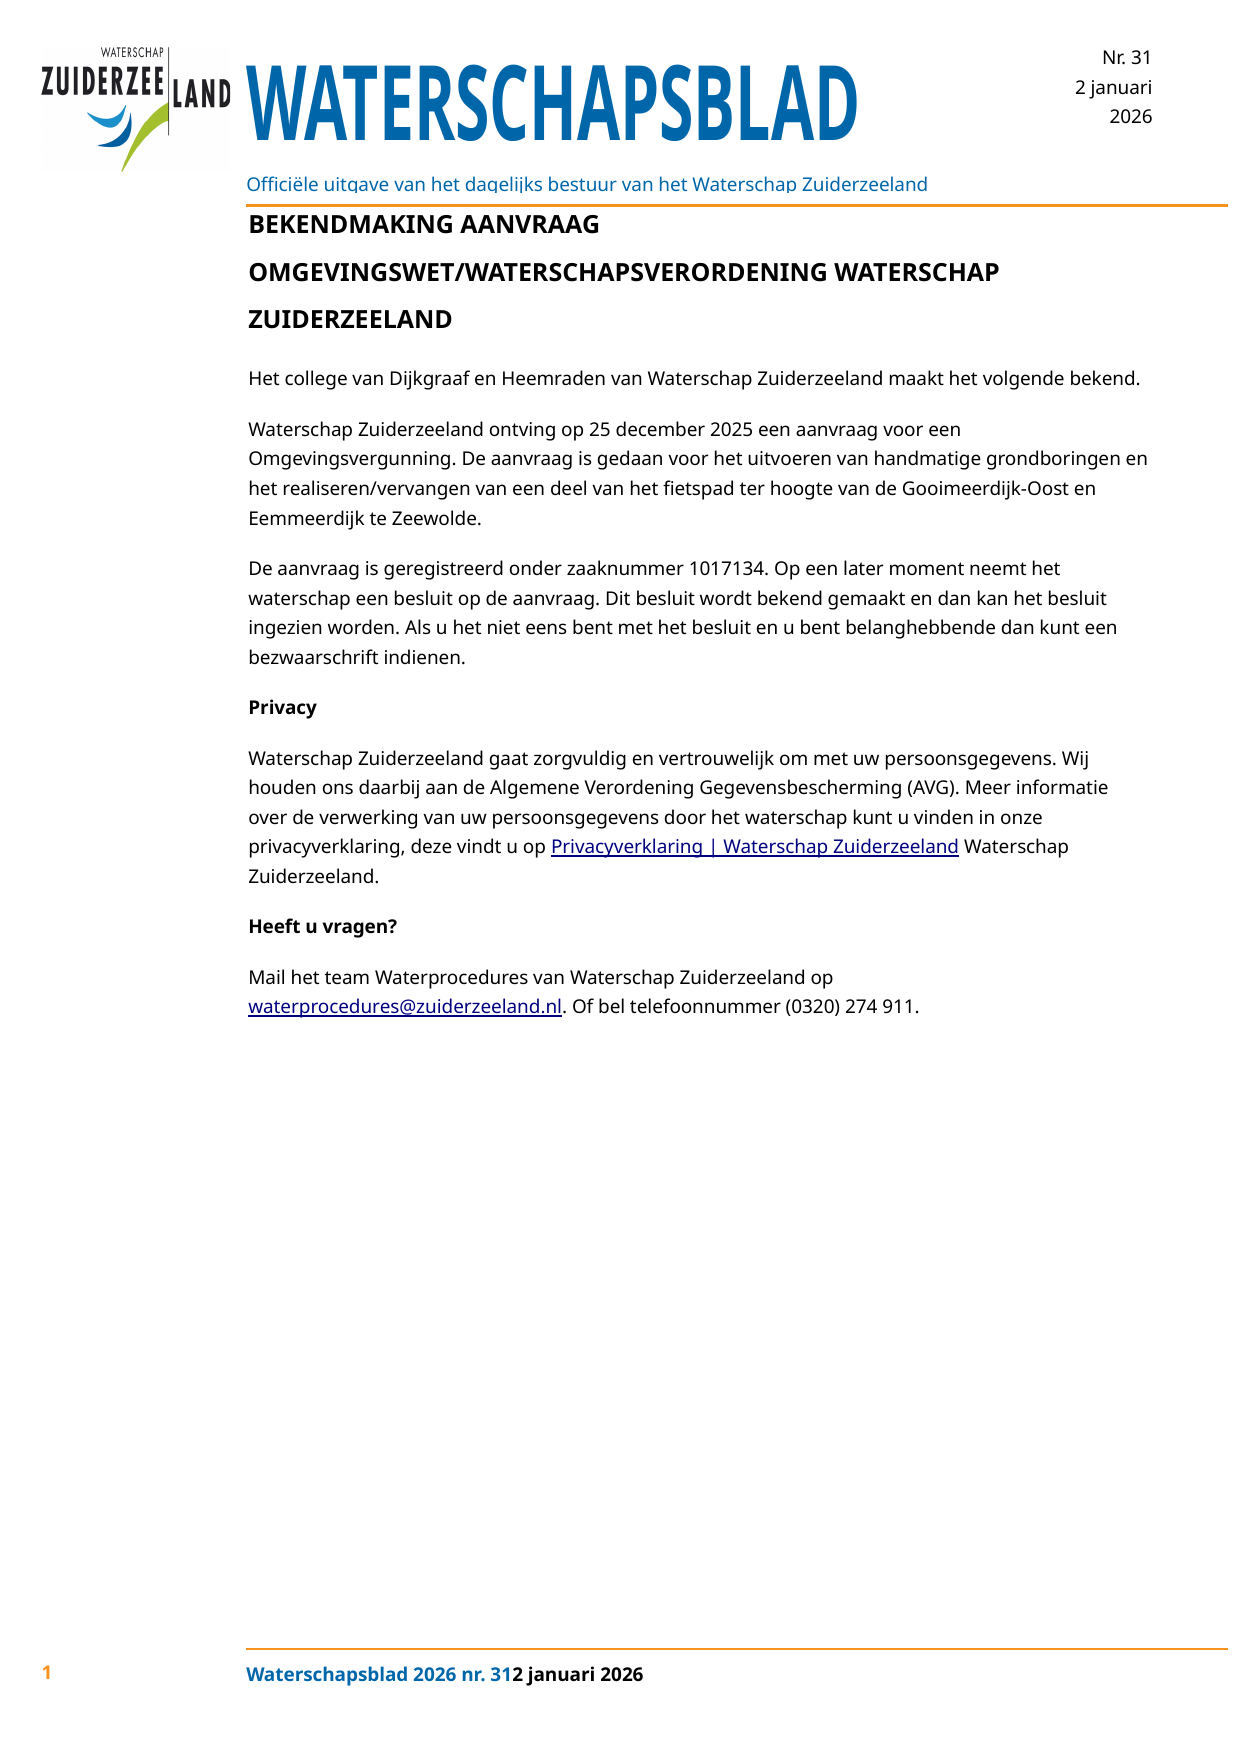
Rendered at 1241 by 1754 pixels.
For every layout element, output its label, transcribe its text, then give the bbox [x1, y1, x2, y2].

text Privacy [248, 694, 1152, 720]
text BEKENDMAKING AANVRAAG OMGEVINGSWET/WATERSCHAPSVERORDENING WATERSCHAP ZUIDERZEELAND [248, 207, 1152, 336]
text Het college van Dijkgraaf en Heemraden van Waterschap Zuiderzeeland maakt het volgende bekend. [248, 366, 1152, 391]
text De aanvraag is geregistreerd onder zaaknummer 1017134. Op een later moment neemt het waterschap een besluit op de aanvraag. Dit besluit wordt bekend gemaakt en dan kan het besluit ingezien worden. Als u het niet eens bent met het besluit en u bent belanghebbende dan kunt een bezwaarschrift indienen. [248, 555, 1152, 669]
text Waterschap Zuiderzeeland ontving op 25 december 2025 een aanvraag voor een Omgevingsvergunning. De aanvraag is gedaan voor het uitvoeren van handmatige grondboringen en het realiseren/vervangen van een deel van het fietspad ter hoogte van de Gooimeerdijk-Oost en Eemmeerdijk te Zeewolde. [248, 416, 1152, 530]
picture [41, 47, 231, 172]
text Waterschap Zuiderzeeland gaat zorgvuldig en vertrouwelijk om met uw persoonsgegevens. Wij houden ons daarbij aan de Algemene Verordening Gegevensbescherming (AVG). Meer informatie over de verwerking van uw persoonsgegevens door het waterschap kunt u vinden in onze privacyverklaring, deze vindt u op Privacyverklaring | Waterschap Zuiderzeeland Waterschap Zuiderzeeland. [248, 745, 1152, 889]
text Mail het team Waterprocedures van Waterschap Zuiderzeeland op waterprocedures@zuiderzeeland.nl. Of bel telefoonnummer (0320) 274 911. [248, 964, 1152, 1019]
text Heeft u vragen? [248, 913, 1152, 939]
